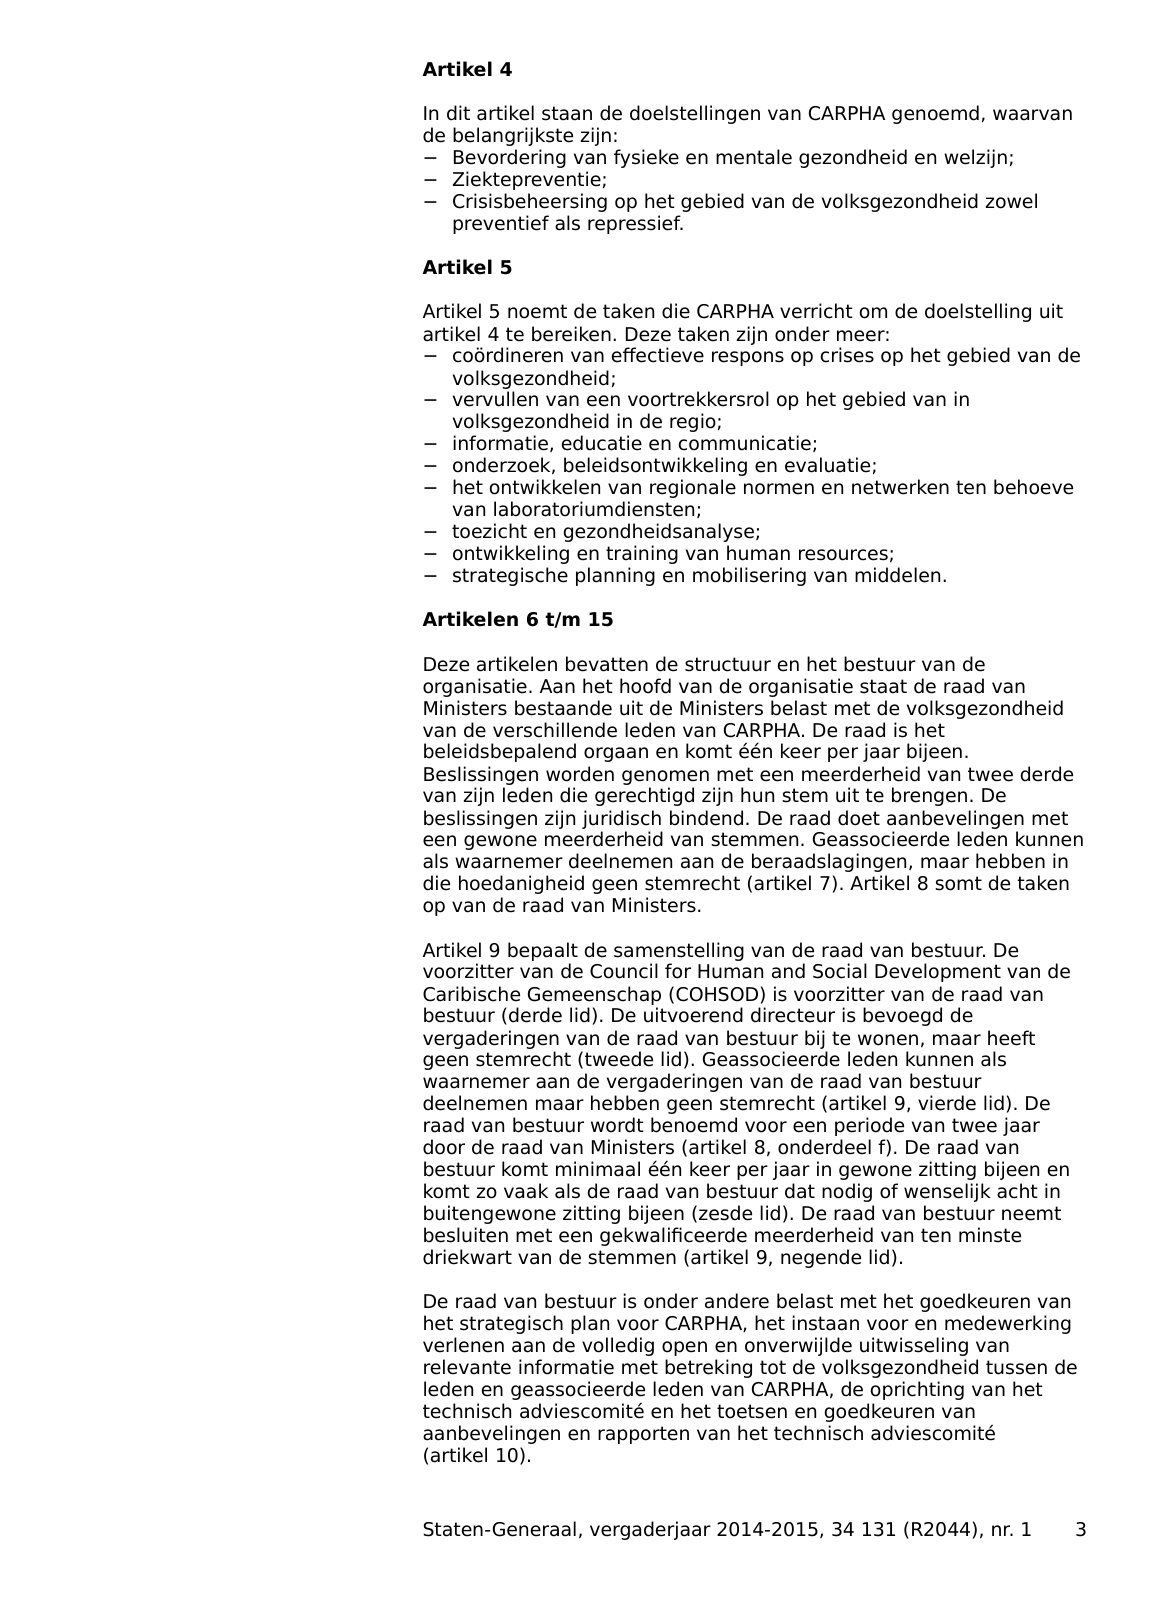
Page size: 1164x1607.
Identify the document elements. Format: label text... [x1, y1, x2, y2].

text In dit artikel staan de doelstellingen van CARPHA genoemd, waarvan de belangrijkste zijn: [422, 103, 1087, 147]
text − coördineren van effectieve respons op crises op het gebied van de volksgezondheid; [422, 345, 1087, 389]
text − het ontwikkelen van regionale normen en netwerken ten behoeve van laboratoriumdiensten; [422, 477, 1087, 521]
text − Crisisbeheersing op het gebied van de volksgezondheid zowel preventief als repressief. [422, 191, 1087, 235]
text Deze artikelen bevatten de structuur en het bestuur van de organisatie. Aan het hoofd van de organisatie staat de raad van Ministers bestaande uit de Ministers belast met de volksgezondheid van de verschillende leden van CARPHA. De raad is het beleidsbepalend orgaan en komt één keer per jaar bijeen. Beslissingen worden genomen met een meerderheid van twee derde van zijn leden die gerechtigd zijn hun stem uit te brengen. De beslissingen zijn juridisch bindend. De raad doet aanbevelingen met een gewone meerderheid van stemmen. Geassocieerde leden kunnen als waarnemer deelnemen aan de beraadslagingen, maar hebben in die hoedanigheid geen stemrecht (artikel 7). Artikel 8 somt de taken op van de raad van Ministers. [422, 653, 1087, 917]
text − onderzoek, beleidsontwikkeling en evaluatie; [422, 455, 1087, 477]
subtitle Artikel 5 [422, 257, 1087, 279]
text Artikel 5 noemt de taken die CARPHA verricht om de doelstelling uit artikel 4 te bereiken. Deze taken zijn onder meer: [422, 301, 1087, 345]
text − Bevordering van fysieke en mentale gezondheid en welzijn; [422, 147, 1087, 169]
text − informatie, educatie en communicatie; [422, 433, 1087, 455]
subtitle Artikel 4 [422, 59, 1087, 81]
text − strategische planning en mobilisering van middelen. [422, 565, 1087, 587]
text Artikel 9 bepaalt de samenstelling van de raad van bestuur. De voorzitter van de Council for Human and Social Development van de Caribische Gemeenschap (COHSOD) is voorzitter van de raad van bestuur (derde lid). De uitvoerend directeur is bevoegd de vergaderingen van de raad van bestuur bij te wonen, maar heeft geen stemrecht (tweede lid). Geassocieerde leden kunnen als waarnemer aan de vergaderingen van de raad van bestuur deelnemen maar hebben geen stemrecht (artikel 9, vierde lid). De raad van bestuur wordt benoemd voor een periode van twee jaar door de raad van Ministers (artikel 8, onderdeel f). De raad van bestuur komt minimaal één keer per jaar in gewone zitting bijeen en komt zo vaak als de raad van bestuur dat nodig of wenselijk acht in buitengewone zitting bijeen (zesde lid). De raad van bestuur neemt besluiten met een gekwalificeerde meerderheid van ten minste driekwart van de stemmen (artikel 9, negende lid). [422, 939, 1087, 1269]
text De raad van bestuur is onder andere belast met het goedkeuren van het strategisch plan voor CARPHA, het instaan voor en medewerking verlenen aan de volledig open en onverwijlde uitwisseling van relevante informatie met betreking tot de volksgezondheid tussen de leden en geassocieerde leden van CARPHA, de oprichting van het technisch adviescomité en het toetsen en goedkeuren van aanbevelingen en rapporten van het technisch adviescomité (artikel 10). [422, 1291, 1087, 1467]
text − vervullen van een voortrekkersrol op het gebied van in volksgezondheid in de regio; [422, 389, 1087, 433]
text − Ziektepreventie; [422, 169, 1087, 191]
subtitle Artikelen 6 t/m 15 [422, 609, 1087, 631]
text − ontwikkeling en training van human resources; [422, 543, 1087, 565]
text − toezicht en gezondheidsanalyse; [422, 521, 1087, 543]
